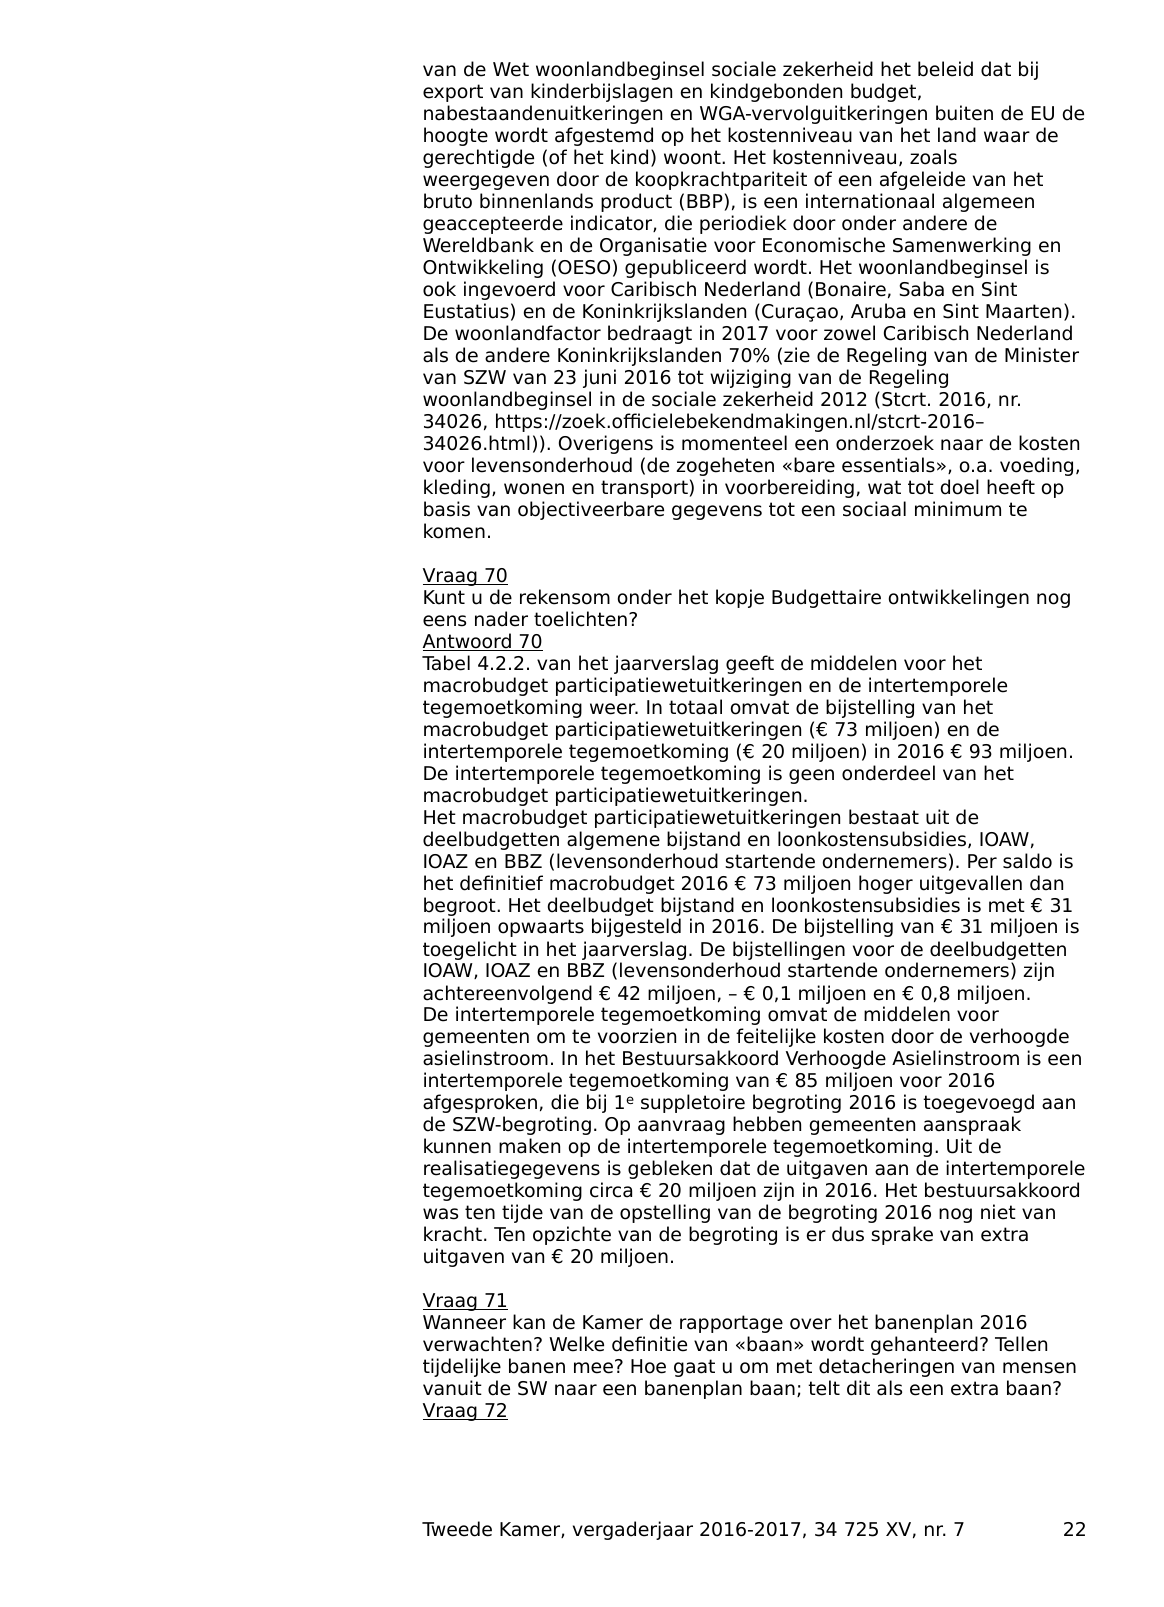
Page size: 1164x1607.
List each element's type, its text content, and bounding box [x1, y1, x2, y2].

text De intertemporele tegemoetkoming omvat de middelen voor gemeenten om te voorzien in de feitelijke kosten door de verhoogde asielinstroom. In het Bestuursakkoord Verhoogde Asielinstroom is een intertemporele tegemoetkoming van € 85 miljoen voor 2016 afgesproken, die bij 1e suppletoire begroting 2016 is toegevoegd aan de SZW-begroting. Op aanvraag hebben gemeenten aanspraak kunnen maken op de intertemporele tegemoetkoming. Uit de realisatiegegevens is gebleken dat de uitgaven aan de intertemporele tegemoetkoming circa € 20 miljoen zijn in 2016. Het bestuursakkoord was ten tijde van de opstelling van de begroting 2016 nog niet van kracht. Ten opzichte van de begroting is er dus sprake van extra uitgaven van € 20 miljoen. [422, 1004, 1087, 1268]
text Wanneer kan de Kamer de rapportage over het banenplan 2016 verwachten? Welke definitie van «baan» wordt gehanteerd? Tellen tijdelijke banen mee? Hoe gaat u om met detacheringen van mensen vanuit de SW naar een banenplan baan; telt dit als een extra baan? [422, 1312, 1087, 1400]
text Vraag 71 [422, 1290, 1087, 1312]
text Tabel 4.2.2. van het jaarverslag geeft de middelen voor het macrobudget participatiewetuitkeringen en de intertemporele tegemoetkoming weer. In totaal omvat de bijstelling van het macrobudget participatiewetuitkeringen (€ 73 miljoen) en de intertemporele tegemoetkoming (€ 20 miljoen) in 2016 € 93 miljoen. De intertemporele tegemoetkoming is geen onderdeel van het macrobudget participatiewetuitkeringen. [422, 653, 1087, 807]
text Vraag 70 [422, 565, 1087, 587]
text Vraag 72 [422, 1400, 1087, 1422]
text Kunt u de rekensom onder het kopje Budgettaire ontwikkelingen nog eens nader toelichten? [422, 587, 1087, 631]
text van de Wet woonlandbeginsel sociale zekerheid het beleid dat bij export van kinderbijslagen en kindgebonden budget, nabestaandenuitkeringen en WGA-vervolguitkeringen buiten de EU de hoogte wordt afgestemd op het kostenniveau van het land waar de gerechtigde (of het kind) woont. Het kostenniveau, zoals weergegeven door de koopkrachtpariteit of een afgeleide van het bruto binnenlands product (BBP), is een internationaal algemeen geaccepteerde indicator, die periodiek door onder andere de Wereldbank en de Organisatie voor Economische Samenwerking en Ontwikkeling (OESO) gepubliceerd wordt. Het woonlandbeginsel is ook ingevoerd voor Caribisch Nederland (Bonaire, Saba en Sint Eustatius) en de Koninkrijkslanden (Curaçao, Aruba en Sint Maarten). De woonlandfactor bedraagt in 2017 voor zowel Caribisch Nederland als de andere Koninkrijkslanden 70% (zie de Regeling van de Minister van SZW van 23 juni 2016 tot wijziging van de Regeling woonlandbeginsel in de sociale zekerheid 2012 (Stcrt. 2016, nr. 34026, https://zoek.officielebekendmakingen.nl/stcrt-2016–34026.html)). Overigens is momenteel een onderzoek naar de kosten voor levensonderhoud (de zogeheten «bare essentials», o.a. voeding, kleding, wonen en transport) in voorbereiding, wat tot doel heeft op basis van objectiveerbare gegevens tot een sociaal minimum te komen. [422, 59, 1087, 543]
text Antwoord 70 [422, 631, 1087, 653]
text Het macrobudget participatiewetuitkeringen bestaat uit de deelbudgetten algemene bijstand en loonkostensubsidies, IOAW, IOAZ en BBZ (levensonderhoud startende ondernemers). Per saldo is het definitief macrobudget 2016 € 73 miljoen hoger uitgevallen dan begroot. Het deelbudget bijstand en loonkostensubsidies is met € 31 miljoen opwaarts bijgesteld in 2016. De bijstelling van € 31 miljoen is toegelicht in het jaarverslag. De bijstellingen voor de deelbudgetten IOAW, IOAZ en BBZ (levensonderhoud startende ondernemers) zijn achtereenvolgend € 42 miljoen, – € 0,1 miljoen en € 0,8 miljoen. [422, 807, 1087, 1004]
